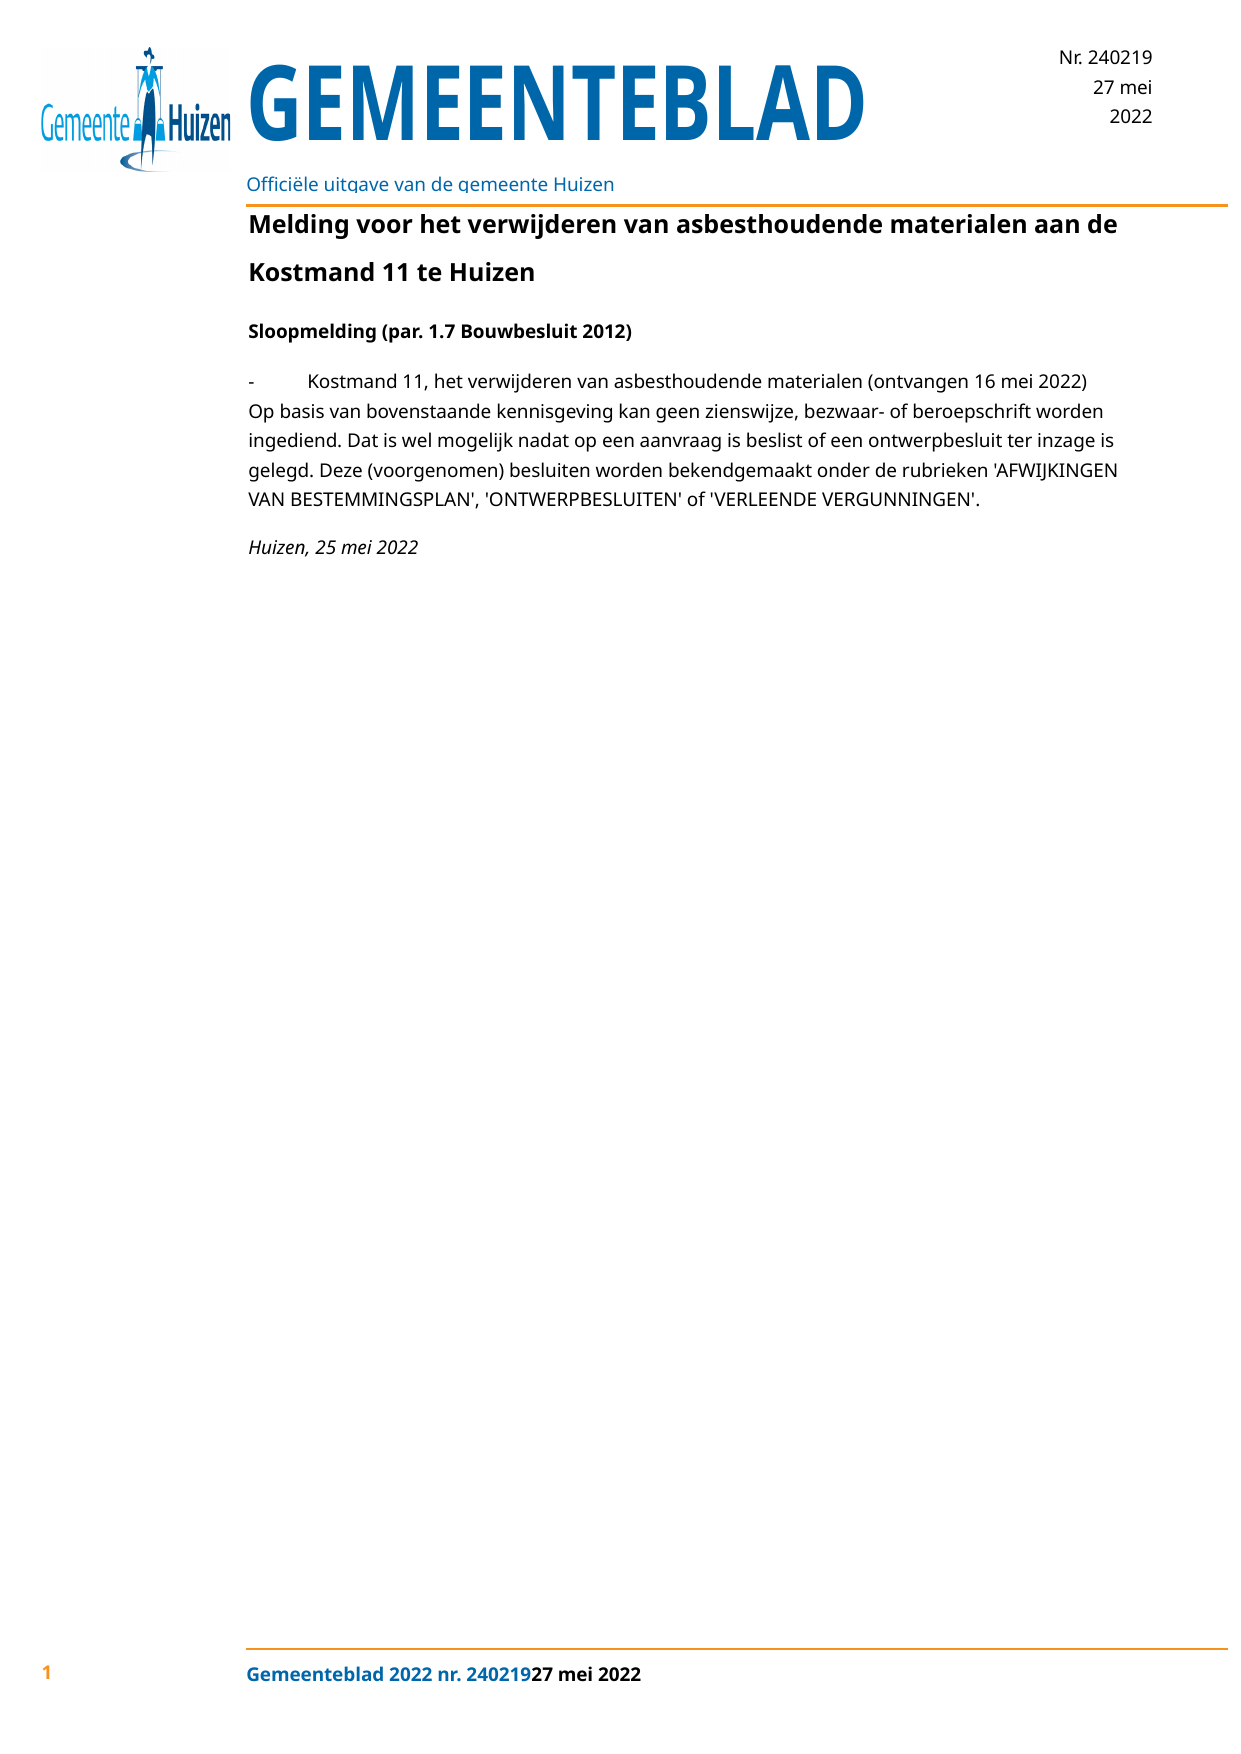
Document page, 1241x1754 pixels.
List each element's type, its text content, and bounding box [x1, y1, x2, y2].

picture [41, 47, 231, 172]
text Sloopmelding (par. 1.7 Bouwbesluit 2012) [248, 318, 1152, 344]
text Melding voor het verwijderen van asbesthoudende materialen aan de Kostmand 11 te Huizen [248, 207, 1152, 288]
text Huizen, 25 mei 2022 [248, 534, 1152, 560]
list Kostmand 11, het verwijderen van asbesthoudende materialen (ontvangen 16 mei 2022) [248, 368, 1152, 394]
text Op basis van bovenstaande kennisgeving kan geen zienswijze, bezwaar- of beroepschrift worden ingediend. Dat is wel mogelijk nadat op een aanvraag is beslist of een ontwerpbesluit ter inzage is gelegd. Deze (voorgenomen) besluiten worden bekendgemaakt onder de rubrieken 'AFWIJKINGEN VAN BESTEMMINGSPLAN', 'ONTWERPBESLUITEN' of 'VERLEENDE VERGUNNINGEN'. [248, 398, 1152, 512]
